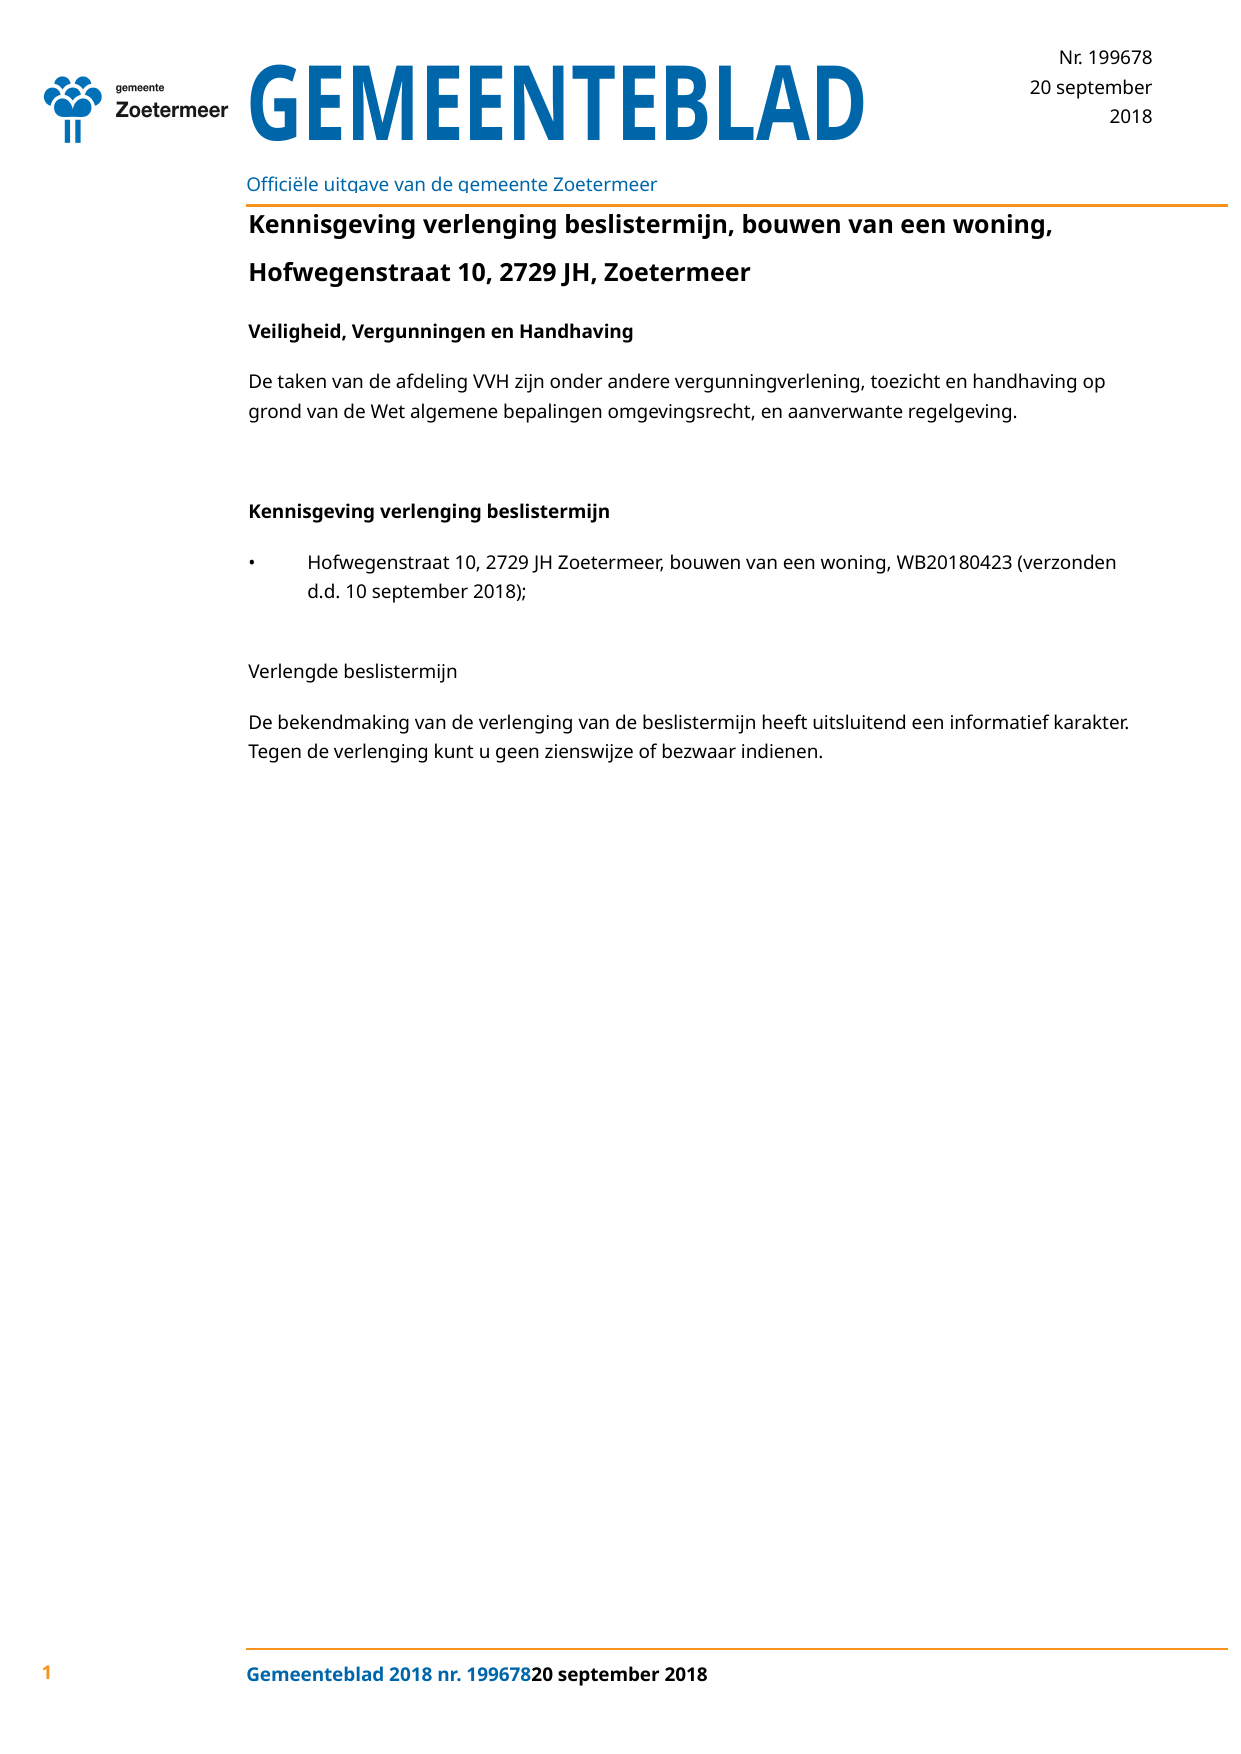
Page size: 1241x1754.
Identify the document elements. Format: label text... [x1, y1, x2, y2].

picture [41, 47, 231, 172]
text De bekendmaking van de verlenging van de beslistermijn heeft uitsluitend een informatief karakter. Tegen de verlenging kunt u geen zienswijze of bezwaar indienen. [248, 709, 1152, 764]
text Verlengde beslistermijn [248, 659, 1152, 684]
list Hofwegenstraat 10, 2729 JH Zoetermeer, bouwen van een woning, WB20180423 (verzonden d.d. 10 september 2018); [248, 549, 1152, 604]
text Veiligheid, Vergunningen en Handhaving [248, 318, 1152, 344]
text De taken van de afdeling VVH zijn onder andere vergunningverlening, toezicht en handhaving op grond van de Wet algemene bepalingen omgevingsrecht, en aanverwante regelgeving. [248, 368, 1152, 424]
text Kennisgeving verlenging beslistermijn [248, 499, 1152, 524]
text Kennisgeving verlenging beslistermijn, bouwen van een woning, Hofwegenstraat 10, 2729 JH, Zoetermeer [248, 207, 1152, 288]
